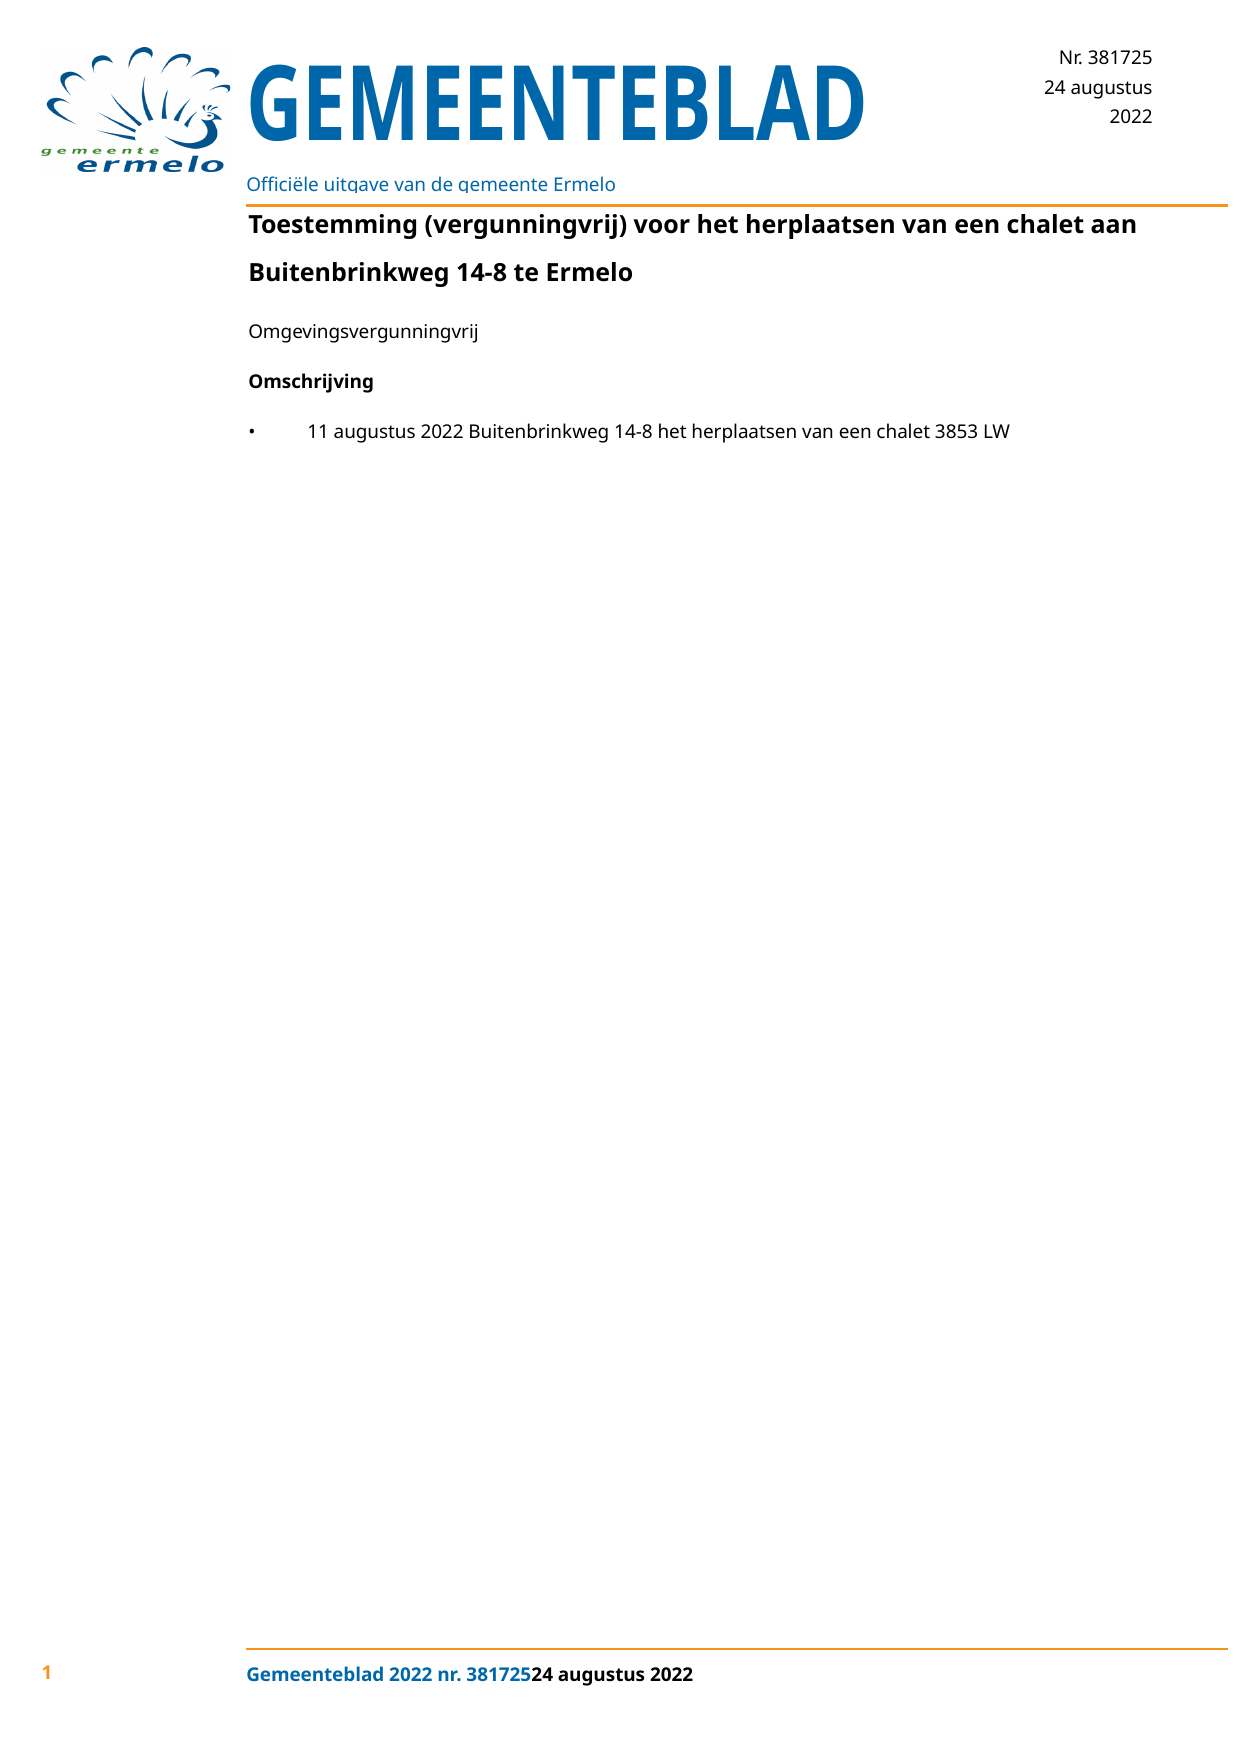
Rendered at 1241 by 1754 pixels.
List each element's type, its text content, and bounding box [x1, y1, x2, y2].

text Omgevingsvergunningvrij [248, 318, 1152, 344]
text Toestemming (vergunningvrij) voor het herplaatsen van een chalet aan Buitenbrinkweg 14-8 te Ermelo [248, 207, 1152, 288]
picture [41, 47, 231, 172]
text Omschrijving [248, 368, 1152, 394]
list 11 augustus 2022 Buitenbrinkweg 14-8 het herplaatsen van een chalet 3853 LW [248, 419, 1152, 444]
